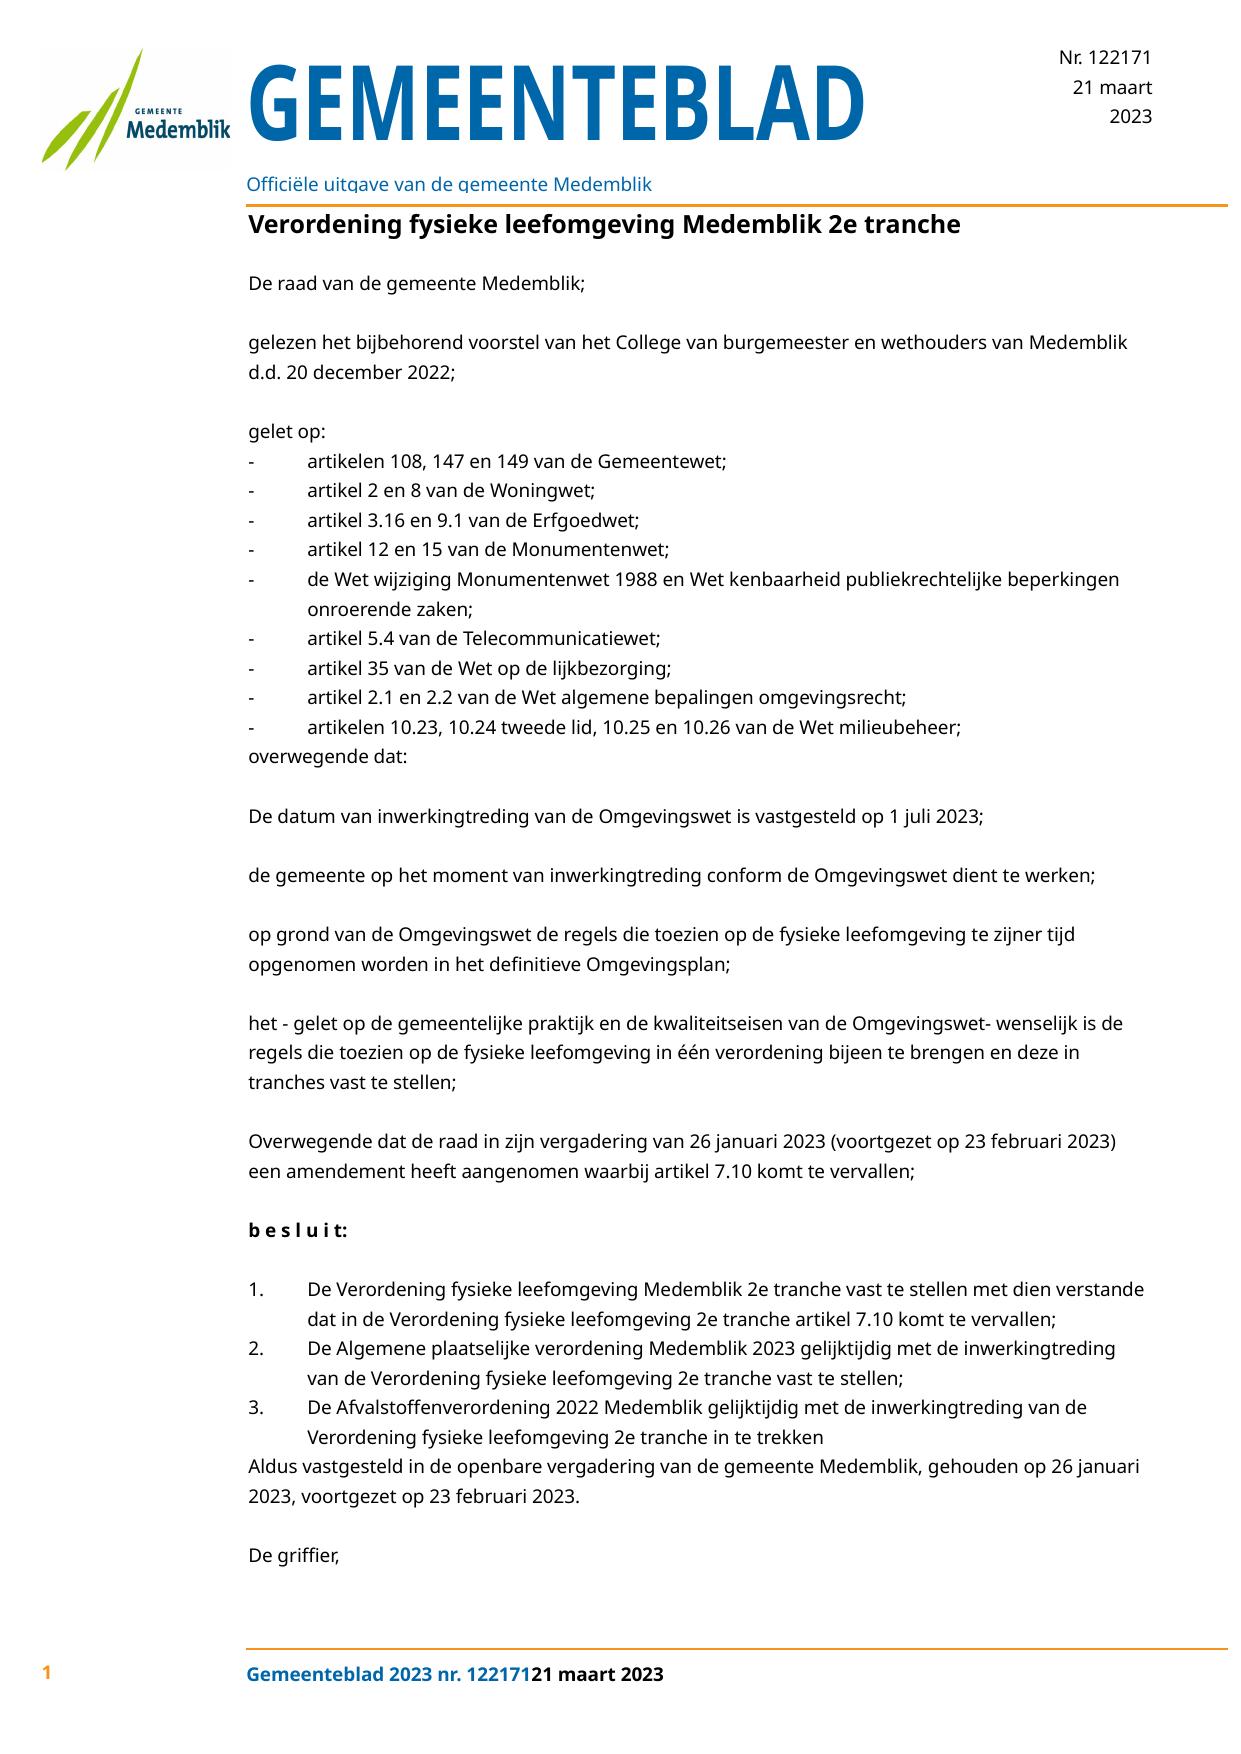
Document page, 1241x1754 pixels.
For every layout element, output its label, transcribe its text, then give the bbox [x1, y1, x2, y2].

text De datum van inwerkingtreding van de Omgevingswet is vastgesteld op 1 juli 2023; [248, 803, 1152, 828]
list de Wet wijziging Monumentenwet 1988 en Wet kenbaarheid publiekrechtelijke beperkingen onroerende zaken; [248, 566, 1152, 621]
picture [41, 47, 231, 172]
text De griffier, [248, 1542, 1152, 1568]
list artikel 2.1 en 2.2 van de Wet algemene bepalingen omgevingsrecht; [248, 684, 1152, 710]
list De Verordening fysieke leefomgeving Medemblik 2e tranche vast te stellen met dien verstande dat in de Verordening fysieke leefomgeving 2e tranche artikel 7.10 komt te vervallen; [248, 1276, 1152, 1331]
list De Afvalstoffenverordening 2022 Medemblik gelijktijdig met de inwerkingtreding van de Verordening fysieke leefomgeving 2e tranche in te trekken [248, 1394, 1152, 1450]
list artikel 35 van de Wet op de lijkbezorging; [248, 655, 1152, 681]
list artikel 3.16 en 9.1 van de Erfgoedwet; [248, 507, 1152, 533]
text gelet op: [248, 418, 1152, 444]
list artikelen 10.23, 10.24 tweede lid, 10.25 en 10.26 van de Wet milieubeheer; [248, 714, 1152, 740]
text Overwegende dat de raad in zijn vergadering van 26 januari 2023 (voortgezet op 23 februari 2023) een amendement heeft aangenomen waarbij artikel 7.10 komt te vervallen; [248, 1128, 1152, 1183]
text het - gelet op de gemeentelijke praktijk en de kwaliteitseisen van de Omgevingswet- wenselijk is de regels die toezien op de fysieke leefomgeving in één verordening bijeen te brengen en deze in tranches vast te stellen; [248, 1010, 1152, 1095]
text overwegende dat: [248, 744, 1152, 769]
list artikel 12 en 15 van de Monumentenwet; [248, 537, 1152, 562]
text Aldus vastgesteld in de openbare vergadering van de gemeente Medemblik, gehouden op 26 januari 2023, voortgezet op 23 februari 2023. [248, 1454, 1152, 1509]
text Verordening fysieke leefomgeving Medemblik 2e tranche [248, 207, 1152, 241]
list De Algemene plaatselijke verordening Medemblik 2023 gelijktijdig met de inwerkingtreding van de Verordening fysieke leefomgeving 2e tranche vast te stellen; [248, 1335, 1152, 1391]
text b e s l u i t: [248, 1217, 1152, 1243]
text op grond van de Omgevingswet de regels die toezien op de fysieke leefomgeving te zijner tijd opgenomen worden in het definitieve Omgevingsplan; [248, 921, 1152, 976]
list artikel 5.4 van de Telecommunicatiewet; [248, 625, 1152, 651]
text De raad van de gemeente Medemblik; [248, 270, 1152, 296]
text de gemeente op het moment van inwerkingtreding conform de Omgevingswet dient te werken; [248, 862, 1152, 888]
text gelezen het bijbehorend voorstel van het College van burgemeester en wethouders van Medemblik d.d. 20 december 2022; [248, 329, 1152, 385]
list artikelen 108, 147 en 149 van de Gemeentewet; [248, 448, 1152, 473]
list artikel 2 en 8 van de Woningwet; [248, 477, 1152, 503]
